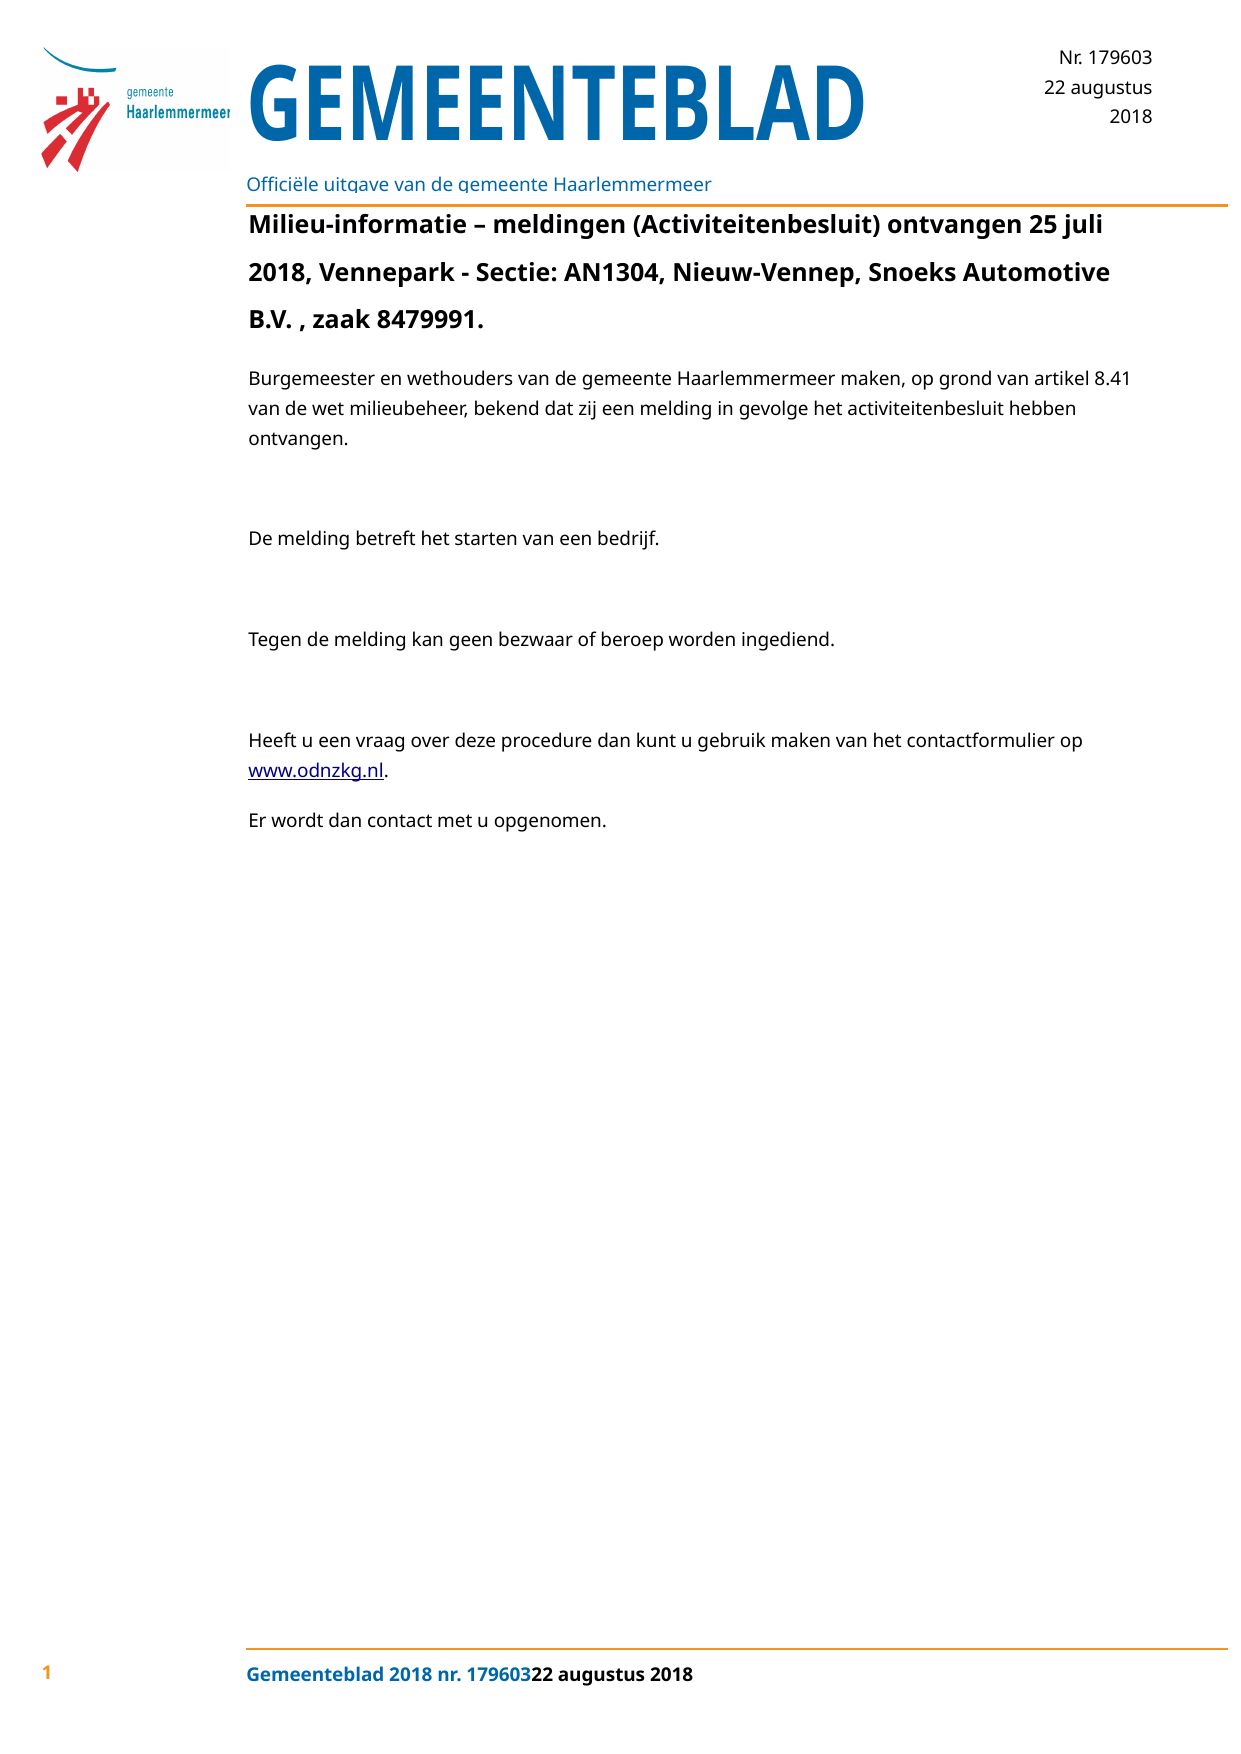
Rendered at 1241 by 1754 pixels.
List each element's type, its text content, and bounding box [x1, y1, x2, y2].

text Heeft u een vraag over deze procedure dan kunt u gebruik maken van het contactformulier op www.odnzkg.nl. [248, 727, 1152, 782]
text Milieu-informatie – meldingen (Activiteitenbesluit) ontvangen 25 juli 2018, Vennepark - Sectie: AN1304, Nieuw-Vennep, Snoeks Automotive B.V. , zaak 8479991. [248, 207, 1152, 336]
text Burgemeester en wethouders van de gemeente Haarlemmermeer maken, op grond van artikel 8.41 van de wet milieubeheer, bekend dat zij een melding in gevolge het activiteitenbesluit hebben ontvangen. [248, 366, 1152, 450]
text De melding betreft het starten van een bedrijf. [248, 526, 1152, 551]
picture [41, 47, 231, 172]
text Tegen de melding kan geen bezwaar of beroep worden ingediend. [248, 626, 1152, 652]
text Er wordt dan contact met u opgenomen. [248, 807, 1152, 833]
